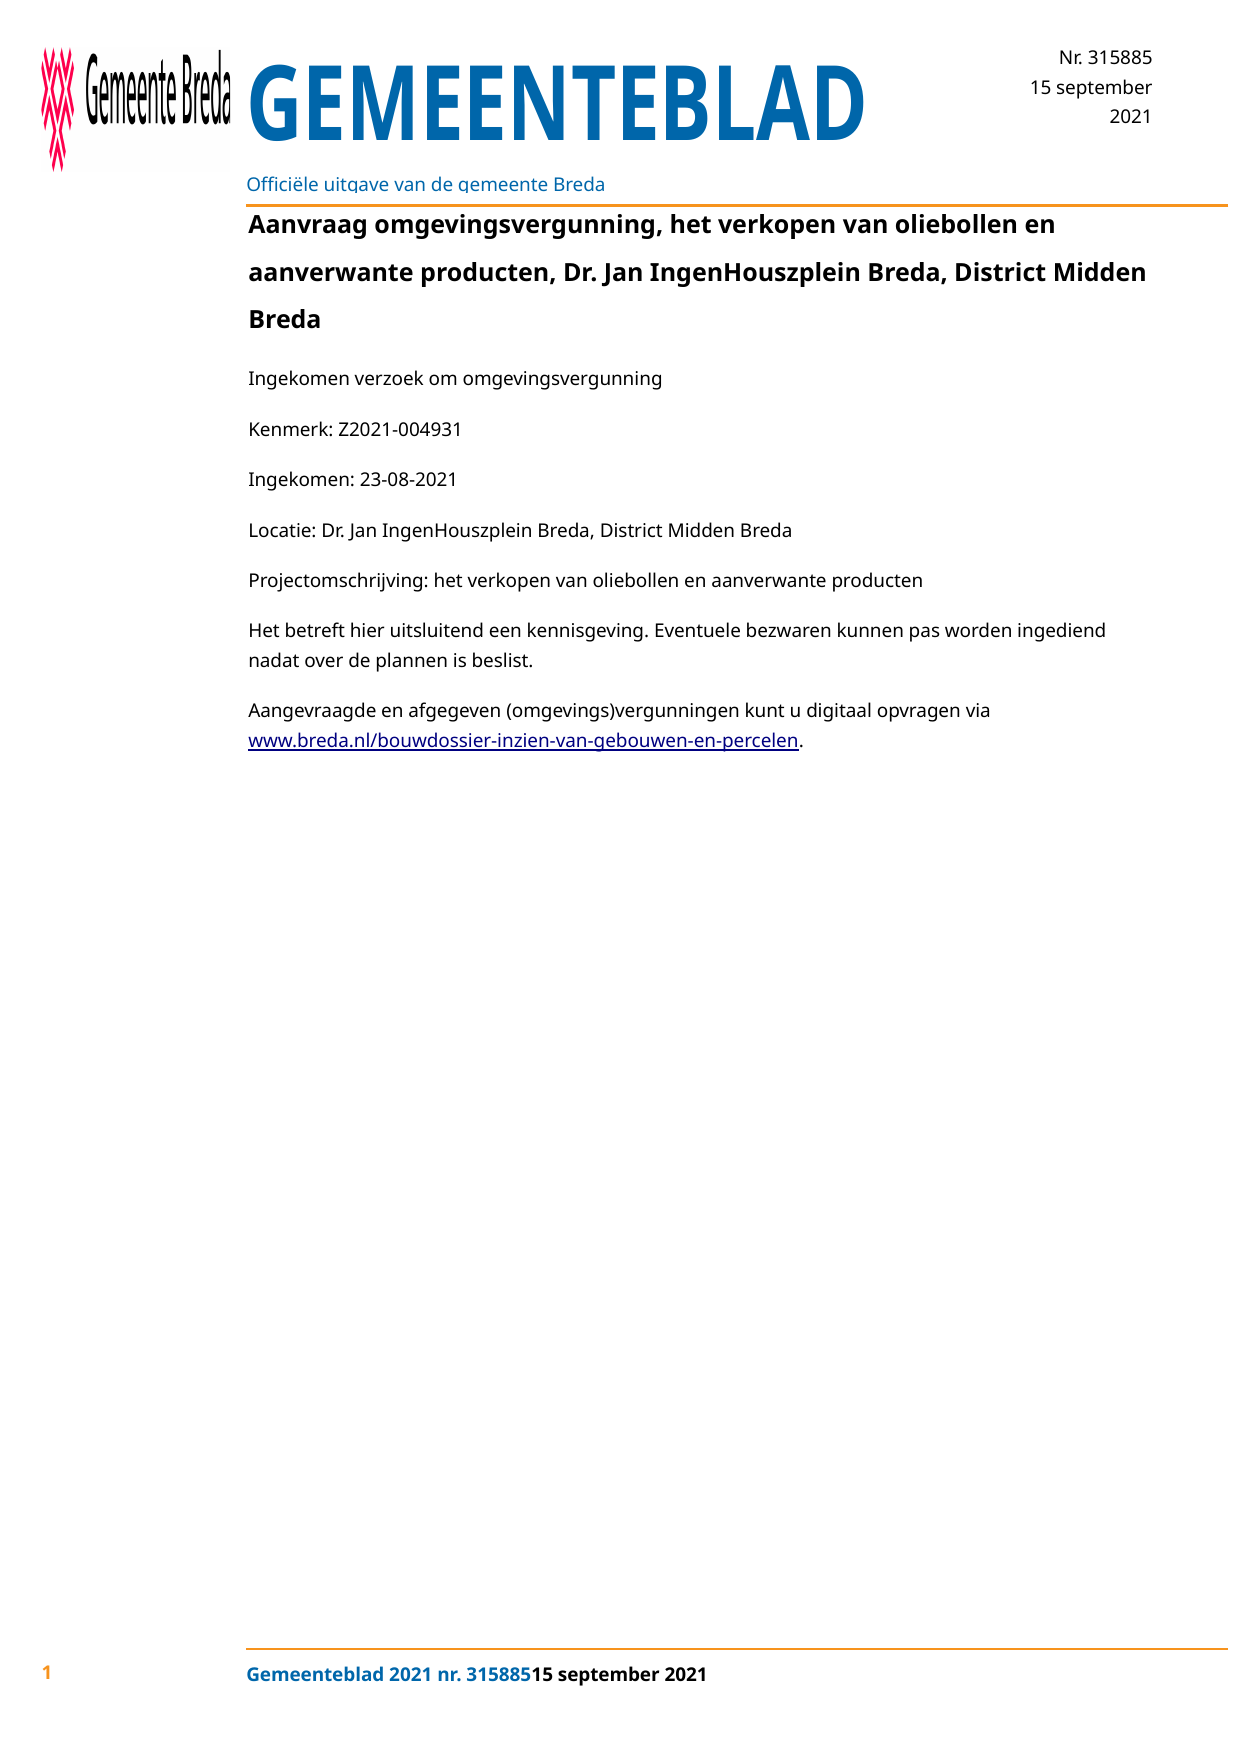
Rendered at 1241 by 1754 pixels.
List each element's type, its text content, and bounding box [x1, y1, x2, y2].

picture [41, 47, 231, 172]
text Locatie: Dr. Jan IngenHouszplein Breda, District Midden Breda [248, 517, 1152, 542]
text Aangevraagde en afgegeven (omgevings)vergunningen kunt u digitaal opvragen via www.breda.nl/bouwdossier-inzien-van-gebouwen-en-percelen. [248, 698, 1152, 753]
text Projectomschrijving: het verkopen van oliebollen en aanverwante producten [248, 567, 1152, 593]
text Ingekomen verzoek om omgevingsvergunning [248, 366, 1152, 391]
text Ingekomen: 23-08-2021 [248, 466, 1152, 492]
text Kenmerk: Z2021-004931 [248, 416, 1152, 442]
text Aanvraag omgevingsvergunning, het verkopen van oliebollen en aanverwante producten, Dr. Jan IngenHouszplein Breda, District Midden Breda [248, 207, 1152, 336]
text Het betreft hier uitsluitend een kennisgeving. Eventuele bezwaren kunnen pas worden ingediend nadat over de plannen is beslist. [248, 618, 1152, 673]
